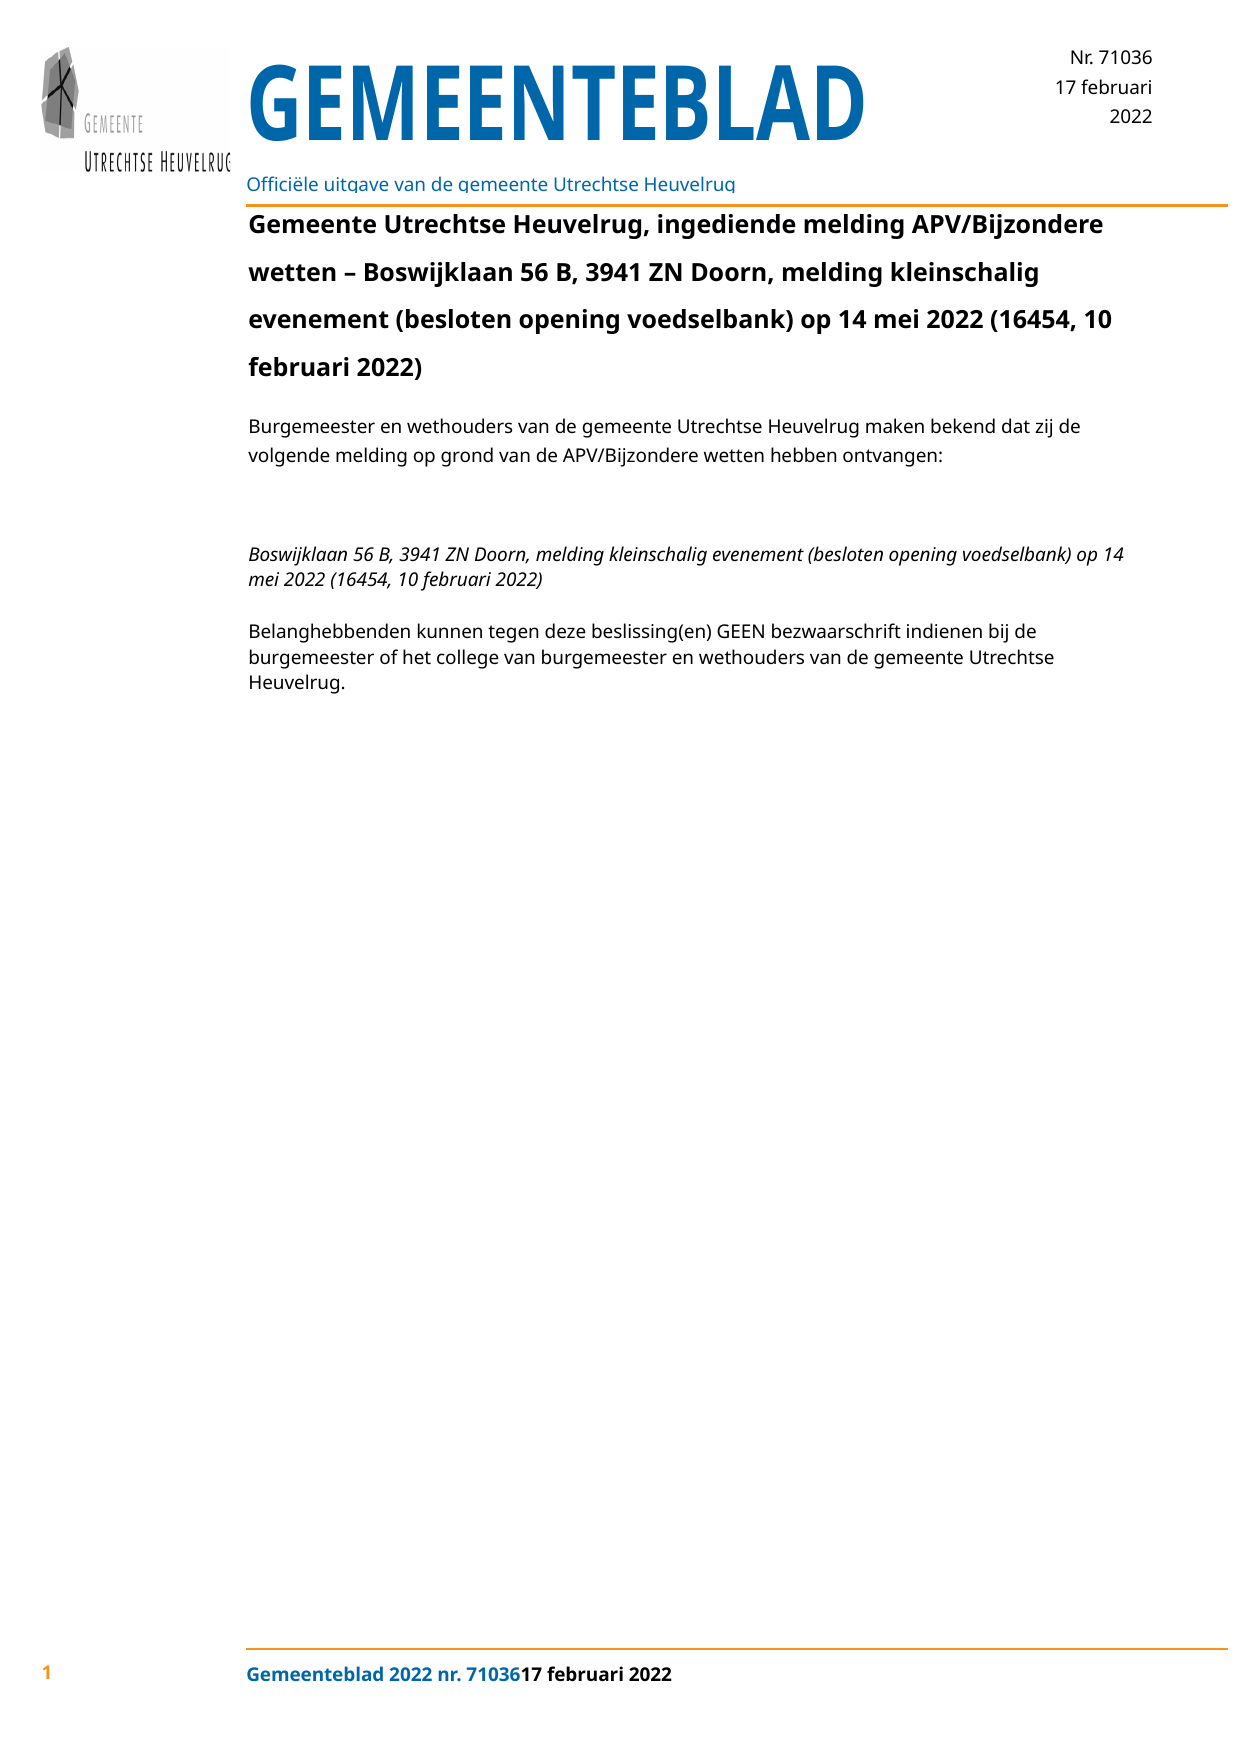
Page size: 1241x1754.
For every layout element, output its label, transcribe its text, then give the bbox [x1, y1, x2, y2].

text Belanghebbenden kunnen tegen deze beslissing(en) GEEN bezwaarschrift indienen bij de burgemeester of het college van burgemeester en wethouders van de gemeente Utrechtse Heuvelrug. [248, 618, 1152, 695]
text Burgemeester en wethouders van de gemeente Utrechtse Heuvelrug maken bekend dat zij de volgende melding op grond van de APV/Bijzondere wetten hebben ontvangen: [248, 413, 1152, 468]
text Boswijklaan 56 B, 3941 ZN Doorn, melding kleinschalig evenement (besloten opening voedselbank) op 14 mei 2022 (16454, 10 februari 2022) [248, 541, 1152, 592]
text Gemeente Utrechtse Heuvelrug, ingediende melding APV/Bijzondere wetten – Boswijklaan 56 B, 3941 ZN Doorn, melding kleinschalig evenement (besloten opening voedselbank) op 14 mei 2022 (16454, 10 februari 2022) [248, 207, 1152, 384]
picture [41, 47, 231, 172]
